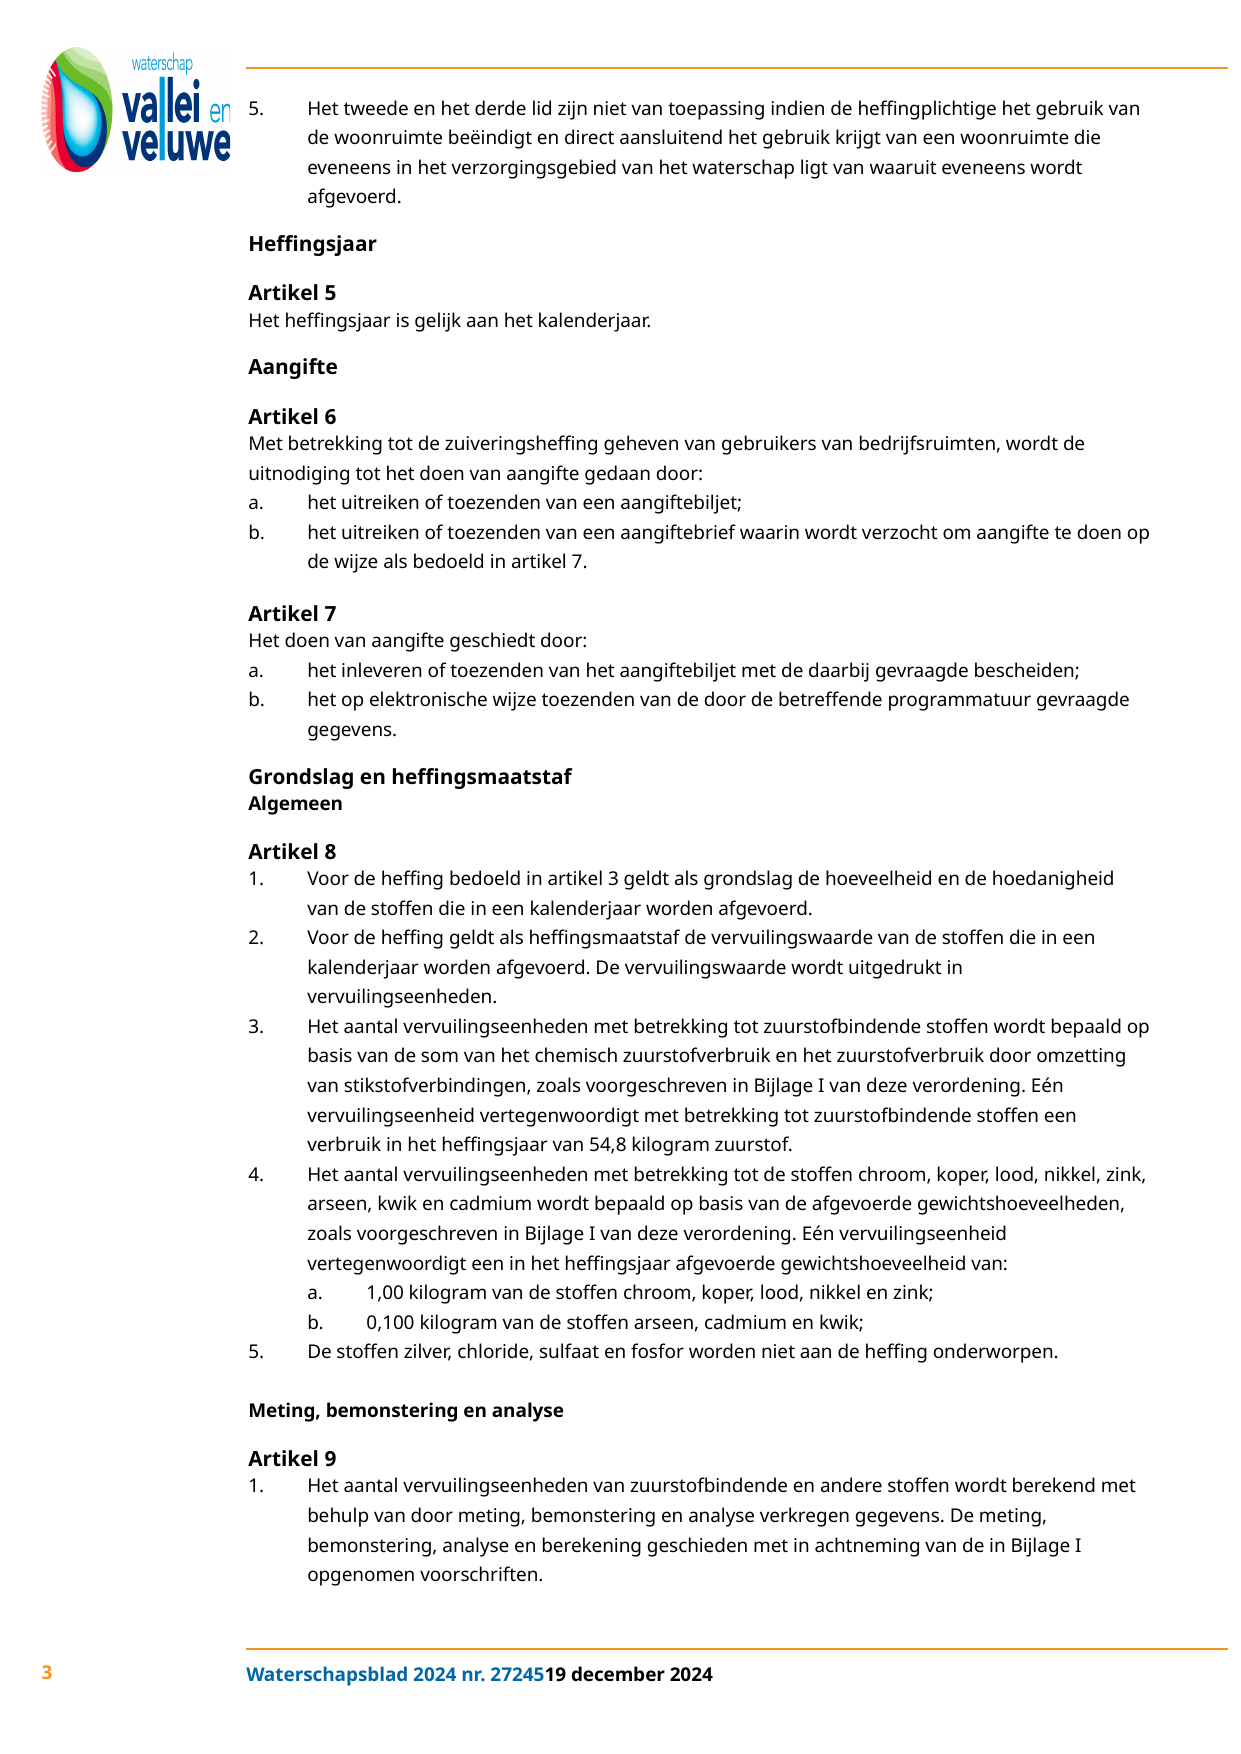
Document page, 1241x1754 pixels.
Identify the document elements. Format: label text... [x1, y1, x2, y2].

list het op elektronische wijze toezenden van de door de betreffende programmatuur gevraagde gegevens. [248, 687, 1152, 742]
text Grondslag en heffingsmaatstaf [248, 762, 1152, 790]
text Artikel 7 [248, 599, 1152, 627]
list Voor de heffing geldt als heffingsmaatstaf de vervuilingswaarde van de stoffen die in een kalenderjaar worden afgevoerd. De vervuilingswaarde wordt uitgedrukt in vervuilingseenheden. [248, 924, 1152, 1009]
text Het doen van aangifte geschiedt door: [248, 627, 1152, 653]
list Het aantal vervuilingseenheden met betrekking tot zuurstofbindende stoffen wordt bepaald op basis van de som van het chemisch zuurstofverbruik en het zuurstofverbruik door omzetting van stikstofverbindingen, zoals voorgeschreven in Bijlage I van deze verordening. Eén vervuilingseenheid vertegenwoordigt met betrekking tot zuurstofbindende stoffen een verbruik in het heffingsjaar van 54,8 kilogram zuurstof. [248, 1013, 1152, 1157]
text Het heffingsjaar is gelijk aan het kalenderjaar. [248, 307, 1152, 333]
list 0,100 kilogram van de stoffen arseen, cadmium en kwik; [307, 1309, 1152, 1335]
text Met betrekking tot de zuiveringsheffing geheven van gebruikers van bedrijfsruimten, wordt de uitnodiging tot het doen van aangifte gedaan door: [248, 430, 1152, 486]
list De stoffen zilver, chloride, sulfaat en fosfor worden niet aan de heffing onderworpen. [248, 1338, 1152, 1364]
text Artikel 5 [248, 278, 1152, 307]
text Meting, bemonstering en analyse [248, 1398, 1152, 1423]
list Het aantal vervuilingseenheden van zuurstofbindende en andere stoffen wordt berekend met behulp van door meting, bemonstering en analyse verkregen gegevens. De meting, bemonstering, analyse en berekening geschieden met in achtneming van de in Bijlage I opgenomen voorschriften. [248, 1473, 1152, 1587]
text Artikel 8 [248, 837, 1152, 865]
list het uitreiken of toezenden van een aangiftebiljet; [248, 489, 1152, 515]
text Artikel 6 [248, 402, 1152, 430]
text Aangifte [248, 352, 1152, 381]
text Artikel 9 [248, 1444, 1152, 1473]
list Het tweede en het derde lid zijn niet van toepassing indien de heffingplichtige het gebruik van de woonruimte beëindigt en direct aansluitend het gebruik krijgt van een woonruimte die eveneens in het verzorgingsgebied van het waterschap ligt van waaruit eveneens wordt afgevoerd. [248, 95, 1152, 209]
text Heffingsjaar [248, 229, 1152, 258]
list het inleveren of toezenden van het aangiftebiljet met de daarbij gevraagde bescheiden; [248, 657, 1152, 683]
list Het aantal vervuilingseenheden met betrekking tot de stoffen chroom, koper, lood, nikkel, zink, arseen, kwik en cadmium wordt bepaald op basis van de afgevoerde gewichtshoeveelheden, zoals voorgeschreven in Bijlage I van deze verordening. Eén vervuilingseenheid vertegenwoordigt een in het heffingsjaar afgevoerde gewichtshoeveelheid van: [248, 1161, 1152, 1276]
picture [41, 47, 231, 172]
list 1,00 kilogram van de stoffen chroom, koper, lood, nikkel en zink; [307, 1279, 1152, 1305]
list het uitreiken of toezenden van een aangiftebrief waarin wordt verzocht om aangifte te doen op de wijze als bedoeld in artikel 7. [248, 519, 1152, 574]
list Voor de heffing bedoeld in artikel 3 geldt als grondslag de hoeveelheid en de hoedanigheid van de stoffen die in een kalenderjaar worden afgevoerd. [248, 865, 1152, 921]
text Algemeen [248, 790, 1152, 816]
